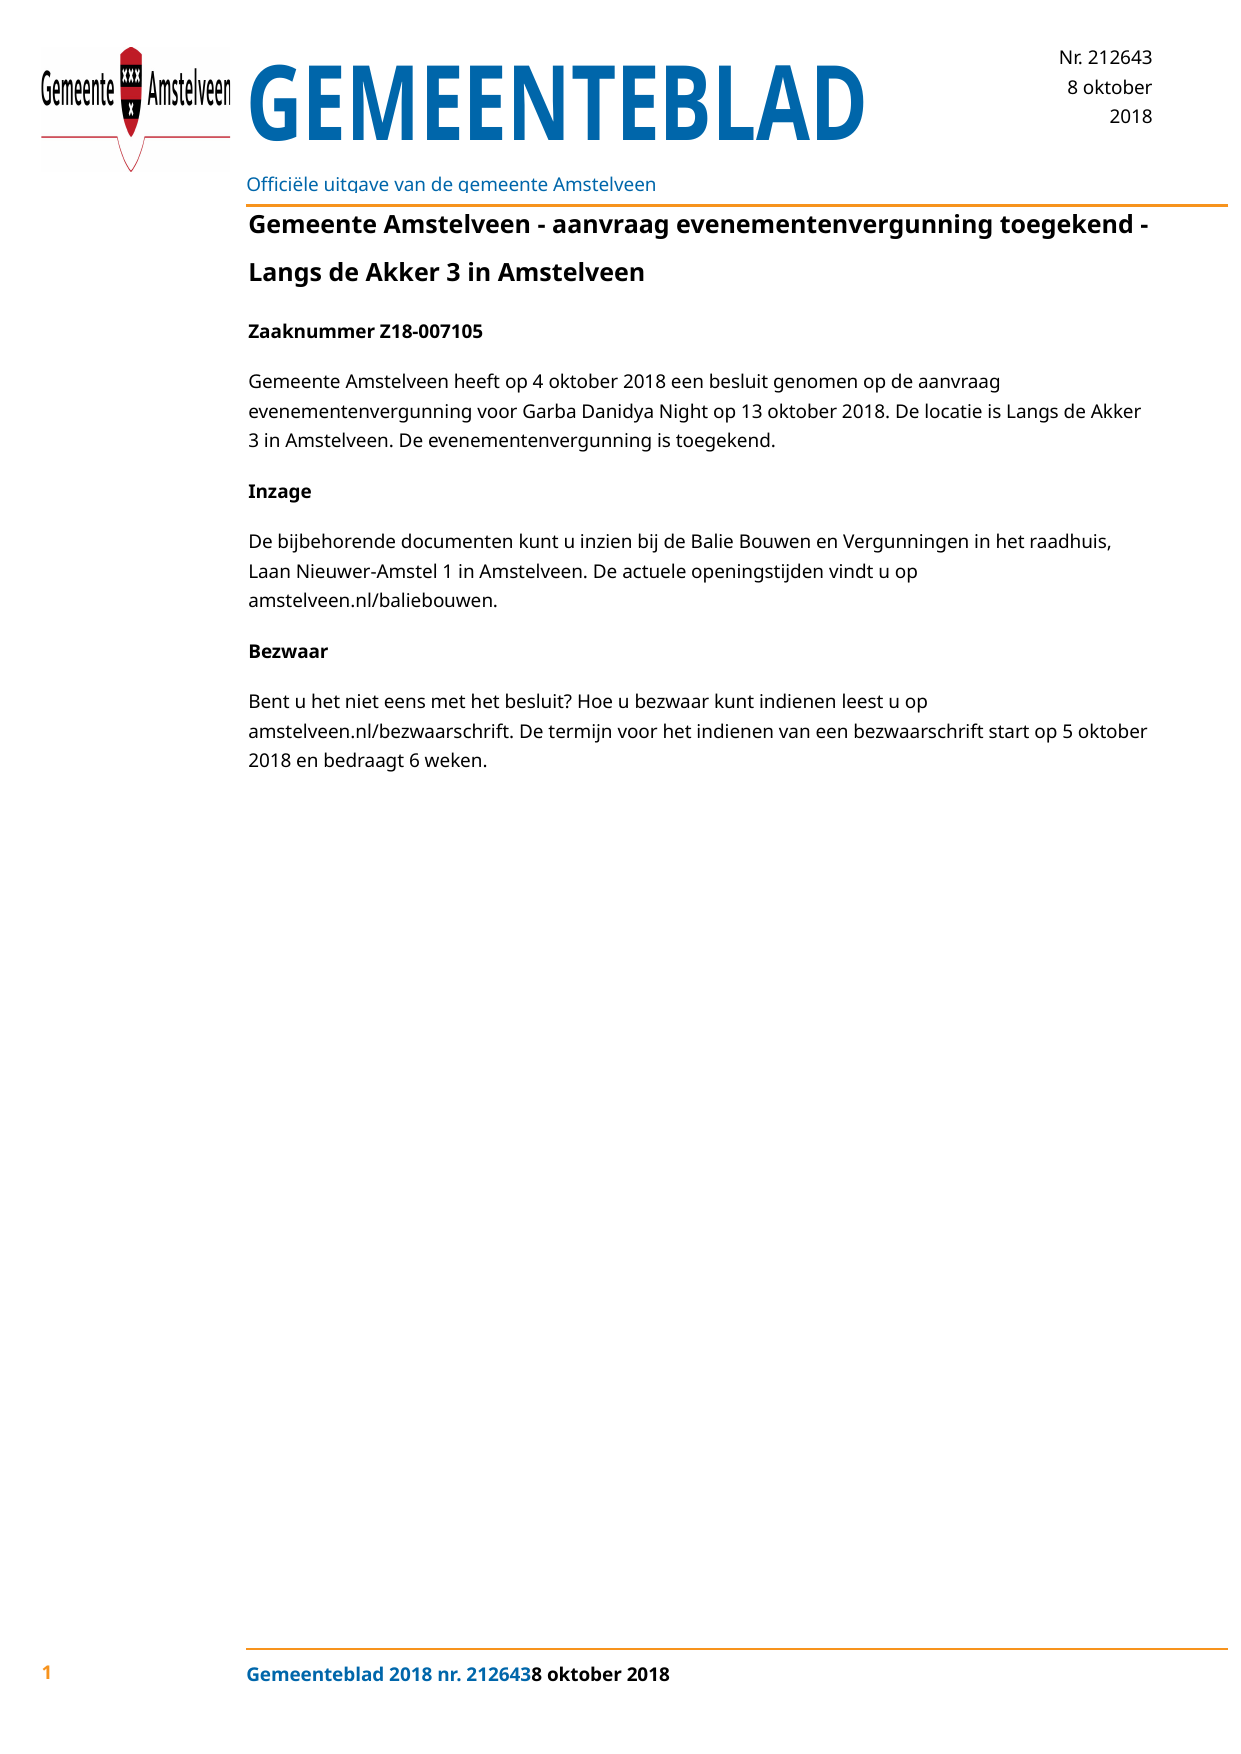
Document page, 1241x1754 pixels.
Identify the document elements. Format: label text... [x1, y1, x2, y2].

text Inzage [248, 478, 1152, 504]
text Bezwaar [248, 638, 1152, 664]
text Bent u het niet eens met het besluit? Hoe u bezwaar kunt indienen leest u op amstelveen.nl/bezwaarschrift. De termijn voor het indienen van een bezwaarschrift start op 5 oktober 2018 en bedraagt 6 weken. [248, 688, 1152, 773]
picture [41, 47, 231, 172]
text Gemeente Amstelveen heeft op 4 oktober 2018 een besluit genomen op de aanvraag evenementenvergunning voor Garba Danidya Night op 13 oktober 2018. De locatie is Langs de Akker 3 in Amstelveen. De evenementenvergunning is toegekend. [248, 368, 1152, 453]
text Gemeente Amstelveen - aanvraag evenementenvergunning toegekend - Langs de Akker 3 in Amstelveen [248, 207, 1152, 288]
text Zaaknummer Z18-007105 [248, 318, 1152, 344]
text De bijbehorende documenten kunt u inzien bij de Balie Bouwen en Vergunningen in het raadhuis, Laan Nieuwer-Amstel 1 in Amstelveen. De actuele openingstijden vindt u op amstelveen.nl/baliebouwen. [248, 528, 1152, 613]
